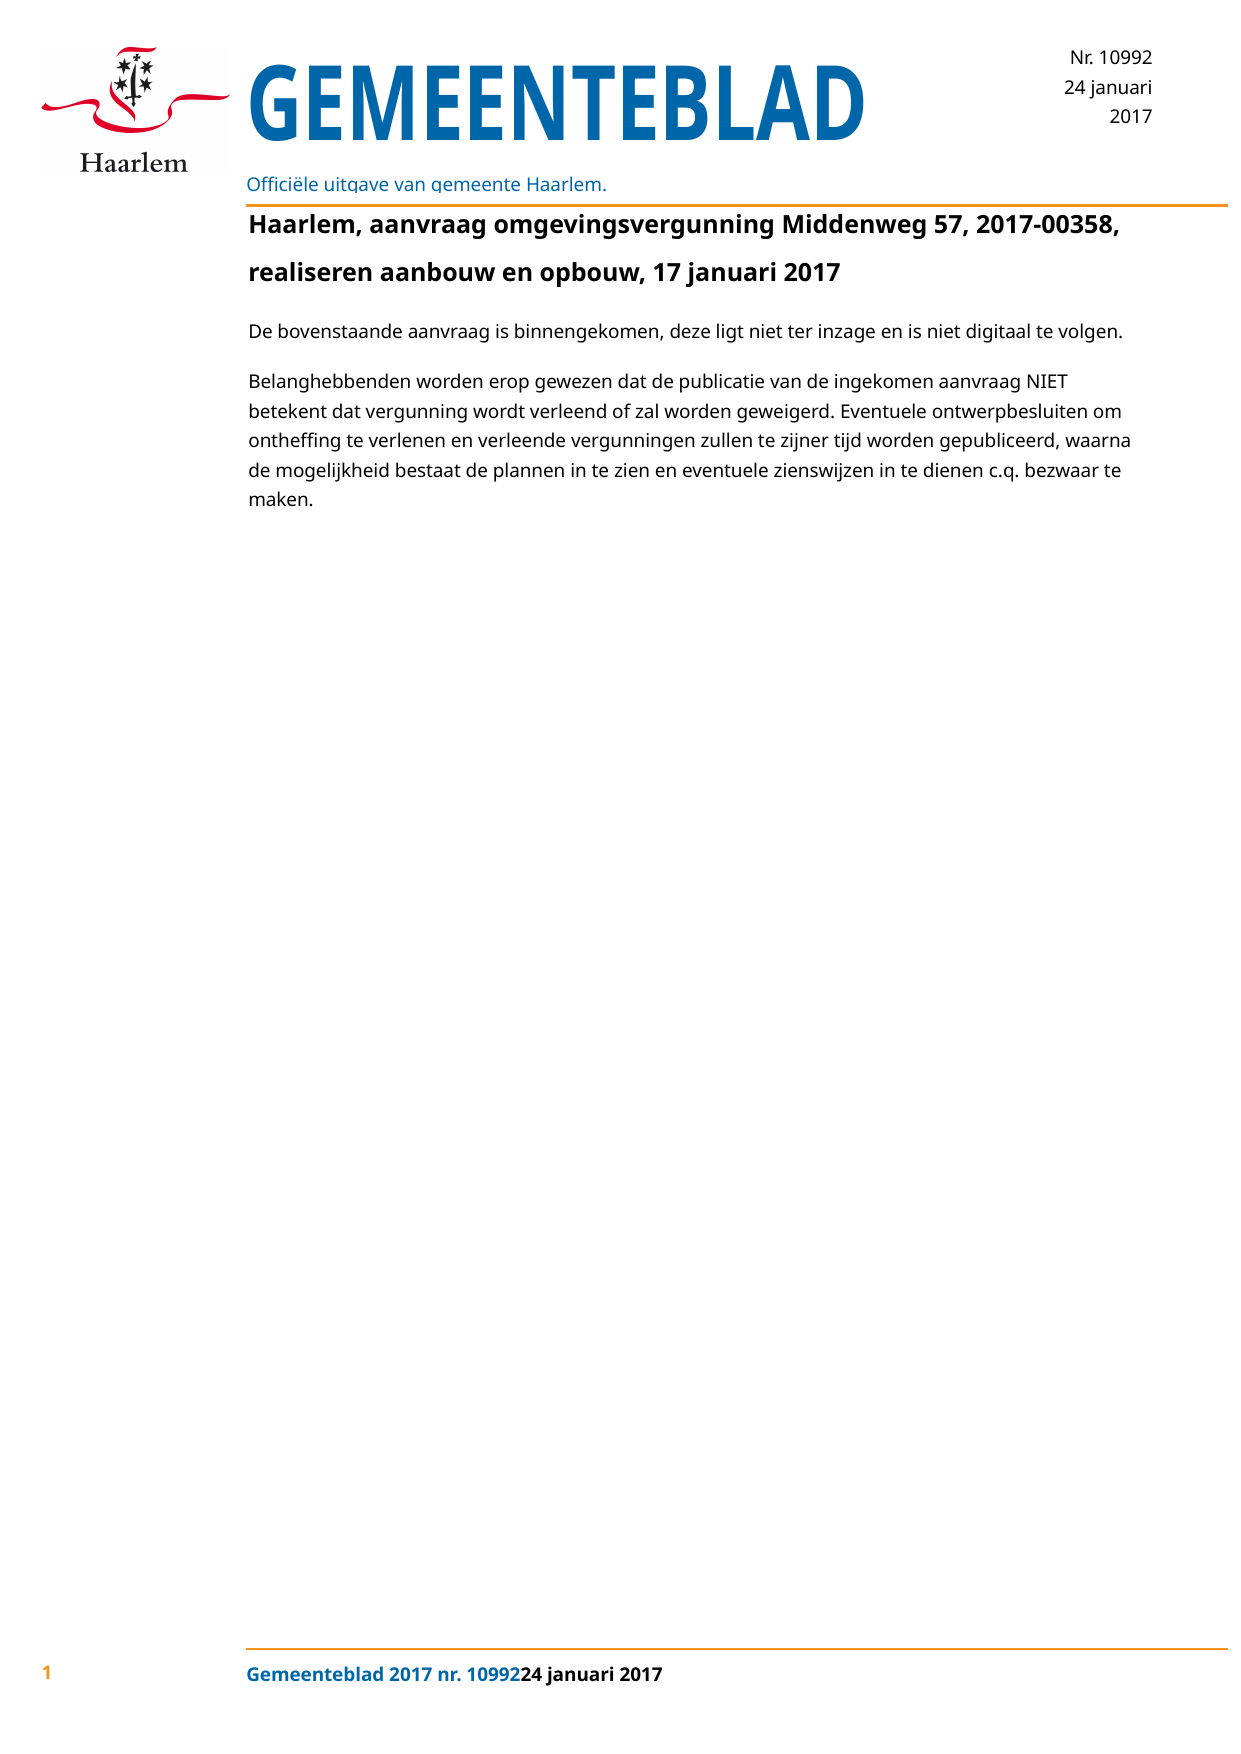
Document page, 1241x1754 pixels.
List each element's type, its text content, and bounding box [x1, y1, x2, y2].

text Belanghebbenden worden erop gewezen dat de publicatie van de ingekomen aanvraag NIET betekent dat vergunning wordt verleend of zal worden geweigerd. Eventuele ontwerpbesluiten om ontheffing te verlenen en verleende vergunningen zullen te zijner tijd worden gepubliceerd, waarna de mogelijkheid bestaat de plannen in te zien en eventuele zienswijzen in te dienen c.q. bezwaar te maken. [248, 368, 1152, 512]
text De bovenstaande aanvraag is binnengekomen, deze ligt niet ter inzage en is niet digitaal te volgen. [248, 318, 1152, 344]
picture [41, 47, 231, 172]
text Haarlem, aanvraag omgevingsvergunning Middenweg 57, 2017-00358, realiseren aanbouw en opbouw, 17 januari 2017 [248, 207, 1152, 288]
